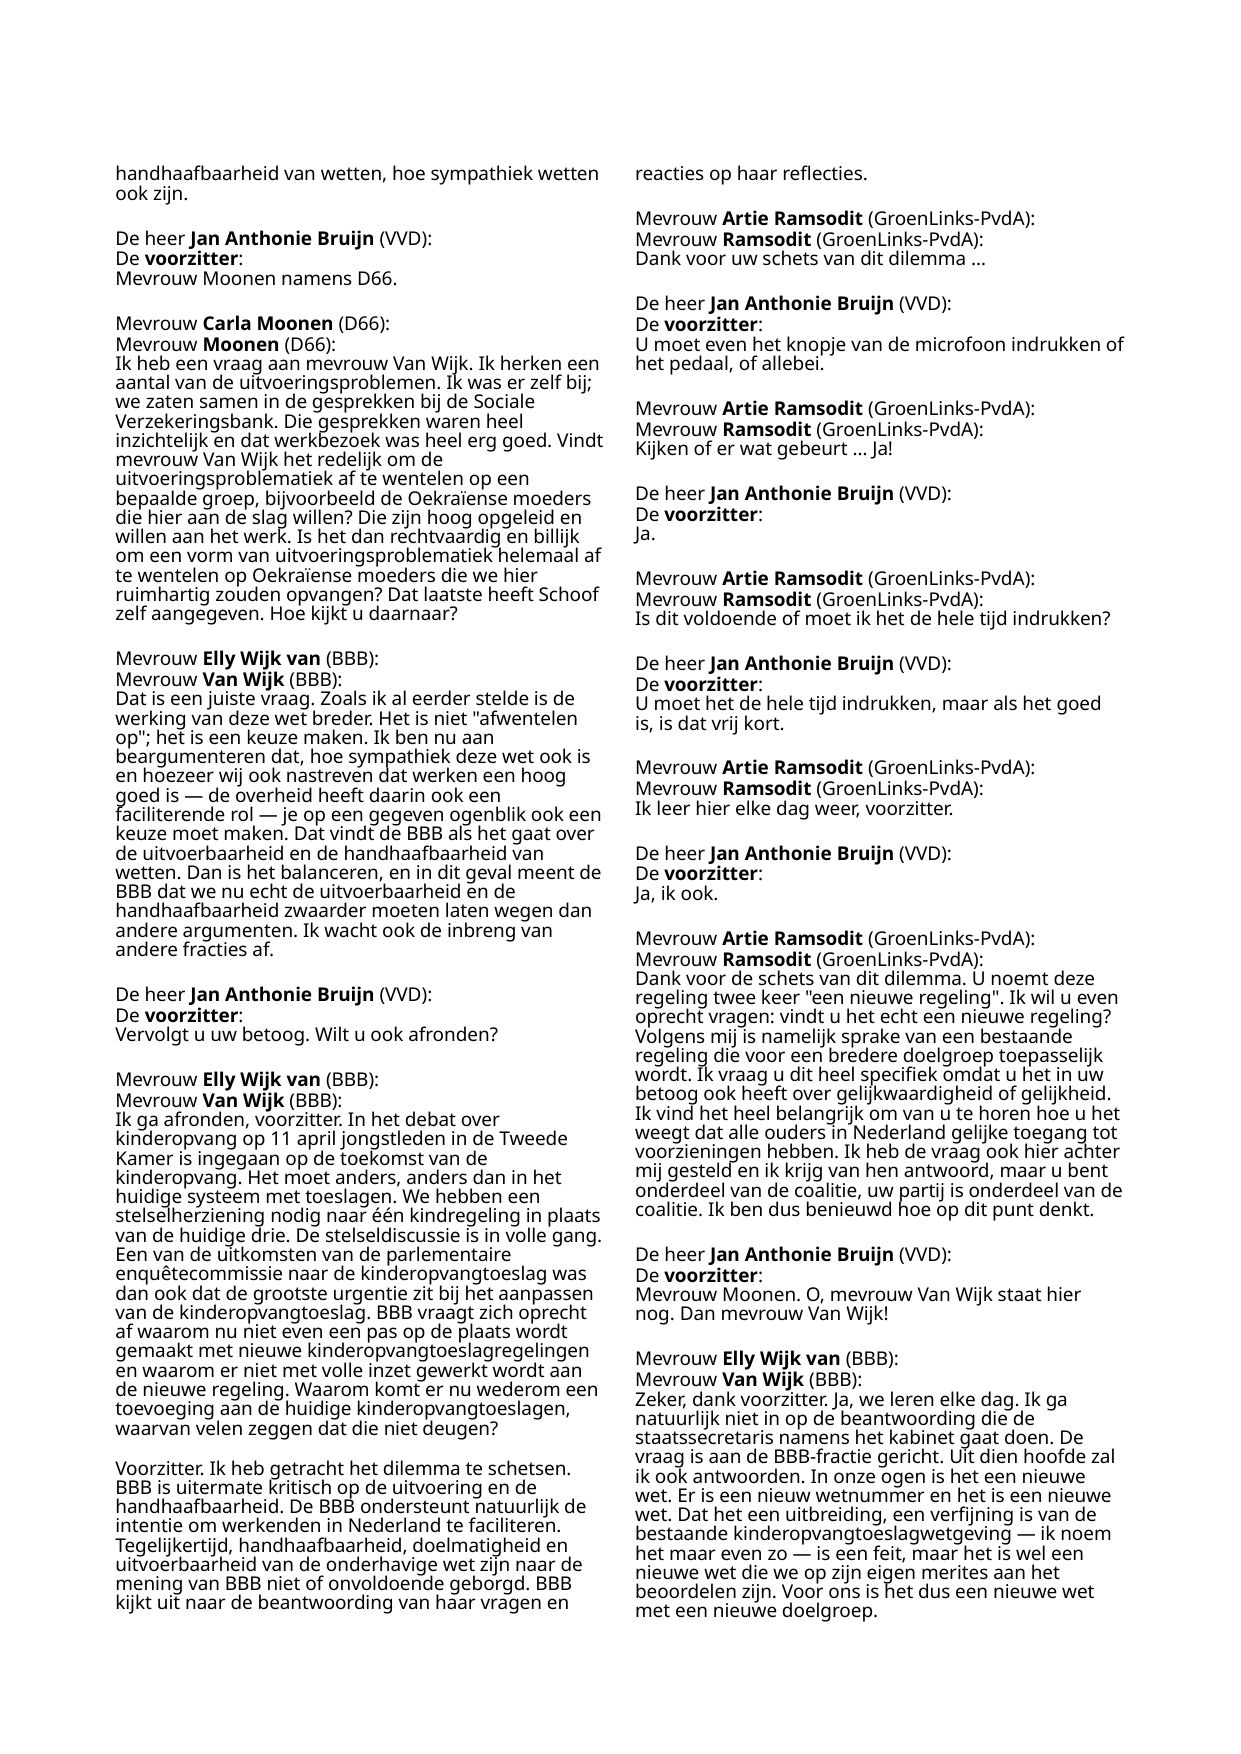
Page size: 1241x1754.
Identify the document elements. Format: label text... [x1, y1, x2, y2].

text Mevrouw Artie Ramsodit (GroenLinks-PvdA): [635, 925, 1125, 951]
text Dank voor uw schets van dit dilemma … [635, 250, 1125, 270]
text Ja. [635, 525, 1125, 544]
text U moet even het knopje van de microfoon indrukken of het pedaal, of allebei. [635, 336, 1125, 374]
text Mevrouw Elly Wijk van (BBB): [115, 1066, 605, 1092]
text De voorzitter: [635, 1267, 1125, 1286]
text De voorzitter: [115, 250, 605, 270]
text De heer Jan Anthonie Bruijn (VVD): [635, 650, 1125, 676]
text Ik ga afronden, voorzitter. In het debat over kinderopvang op 11 april jongstleden in de Tweede Kamer is ingegaan op de toekomst van de kinderopvang. Het moet anders, anders dan in het huidige systeem met toeslagen. We hebben een stelselherziening nodig naar één kindregeling in plaats van de huidige drie. De stelseldiscussie is in volle gang. Een van de uitkomsten van de parlementaire enquêtecommissie naar de kinderopvangtoeslag was dan ook dat de grootste urgentie zit bij het aanpassen van de kinderopvangtoeslag. BBB vraagt zich oprecht af waarom nu niet even een pas op de plaats wordt gemaakt met nieuwe kinderopvangtoeslagregelingen en waarom er niet met volle inzet gewerkt wordt aan de nieuwe regeling. Waarom komt er nu wederom een toevoeging aan de huidige kinderopvangtoeslagen, waarvan velen zeggen dat die niet deugen? [115, 1111, 605, 1439]
text Mevrouw Elly Wijk van (BBB): [115, 645, 605, 671]
text Ik heb een vraag aan mevrouw Van Wijk. Ik herken een aantal van de uitvoeringsproblemen. Ik was er zelf bij; we zaten samen in de gesprekken bij de Sociale Verzekeringsbank. Die gesprekken waren heel inzichtelijk en dat werkbezoek was heel erg goed. Vindt mevrouw Van Wijk het redelijk om de uitvoeringsproblematiek af te wentelen op een bepaalde groep, bijvoorbeeld de Oekraïense moeders die hier aan de slag willen? Die zijn hoog opgeleid en willen aan het werk. Is het dan rechtvaardig en billijk om een vorm van uitvoeringsproblematiek helemaal af te wentelen op Oekraïense moeders die we hier ruimhartig zouden opvangen? Dat laatste heeft Schoof zelf aangegeven. Hoe kijkt u daarnaar? [115, 355, 605, 624]
text Mevrouw Artie Ramsodit (GroenLinks-PvdA): [635, 754, 1125, 780]
text Vervolgt u uw betoog. Wilt u ook afronden? [115, 1026, 605, 1045]
text De voorzitter: [115, 1007, 605, 1026]
text Dank voor de schets van dit dilemma. U noemt deze regeling twee keer "een nieuwe regeling". Ik wil u even oprecht vragen: vindt u het echt een nieuwe regeling? Volgens mij is namelijk sprake van een bestaande regeling die voor een bredere doelgroep toepasselijk wordt. Ik vraag u dit heel specifiek omdat u het in uw betoog ook heeft over gelijkwaardigheid of gelijkheid. Ik vind het heel belangrijk om van u te horen hoe u het weegt dat alle ouders in Nederland gelijke toegang tot voorzieningen hebben. Ik heb de vraag ook hier achter mij gesteld en ik krijg van hen antwoord, maar u bent onderdeel van de coalitie, uw partij is onderdeel van de coalitie. Ik ben dus benieuwd hoe op dit punt denkt. [635, 970, 1125, 1220]
text De heer Jan Anthonie Bruijn (VVD): [115, 981, 605, 1007]
text Is dit voldoende of moet ik het de hele tijd indrukken? [635, 610, 1125, 629]
text Ik leer hier elke dag weer, voorzitter. [635, 799, 1125, 819]
text U moet het de hele tijd indrukken, maar als het goed is, is dat vrij kort. [635, 695, 1125, 734]
text De voorzitter: [635, 865, 1125, 885]
text Mevrouw Moonen. O, mevrouw Van Wijk staat hier nog. Dan mevrouw Van Wijk! [635, 1286, 1125, 1325]
text Mevrouw Moonen (D66): [115, 336, 605, 355]
text Mevrouw Elly Wijk van (BBB): [635, 1346, 1125, 1371]
text De heer Jan Anthonie Bruijn (VVD): [635, 480, 1125, 506]
text Mevrouw Artie Ramsodit (GroenLinks-PvdA): [635, 205, 1125, 231]
text De heer Jan Anthonie Bruijn (VVD): [635, 840, 1125, 865]
text Mevrouw Ramsodit (GroenLinks-PvdA): [635, 231, 1125, 250]
text De heer Jan Anthonie Bruijn (VVD): [635, 291, 1125, 316]
text Ja, ik ook. [635, 885, 1125, 904]
text Mevrouw Ramsodit (GroenLinks-PvdA): [635, 421, 1125, 440]
text Mevrouw Moonen namens D66. [115, 270, 605, 289]
text Mevrouw Artie Ramsodit (GroenLinks-PvdA): [635, 395, 1125, 421]
text De heer Jan Anthonie Bruijn (VVD): [115, 225, 605, 250]
text Mevrouw Artie Ramsodit (GroenLinks-PvdA): [635, 565, 1125, 591]
text Zeker, dank voorzitter. Ja, we leren elke dag. Ik ga natuurlijk niet in op de beantwoording die de staatssecretaris namens het kabinet gaat doen. De vraag is aan de BBB-fractie gericht. Uit dien hoofde zal ik ook antwoorden. In onze ogen is het een nieuwe wet. Er is een nieuw wetnummer en het is een nieuwe wet. Dat het een uitbreiding, een verfijning is van de bestaande kinderopvangtoeslagwetgeving — ik noem het maar even zo — is een feit, maar het is wel een nieuwe wet die we op zijn eigen merites aan het beoordelen zijn. Voor ons is het dus een nieuwe wet met een nieuwe doelgroep. [635, 1391, 1125, 1622]
text Voorzitter. Ik heb getracht het dilemma te schetsen. BBB is uitermate kritisch op de uitvoering en de handhaafbaarheid. De BBB ondersteunt natuurlijk de intentie om werkenden in Nederland te faciliteren. Tegelijkertijd, handhaafbaarheid, doelmatigheid en uitvoerbaarheid van de onderhavige wet zijn naar de mening van BBB niet of onvoldoende geborgd. BBB kijkt uit naar de beantwoording van haar vragen en [115, 1459, 605, 1614]
text Mevrouw Carla Moonen (D66): [115, 310, 605, 336]
text handhaafbaarheid van wetten, hoe sympathiek wetten ook zijn. [115, 165, 605, 204]
text Mevrouw Van Wijk (BBB): [115, 671, 605, 690]
text Mevrouw Ramsodit (GroenLinks-PvdA): [635, 951, 1125, 970]
text Kijken of er wat gebeurt … Ja! [635, 440, 1125, 459]
text reacties op haar reflecties. [635, 165, 1125, 184]
text Mevrouw Van Wijk (BBB): [115, 1092, 605, 1111]
text Mevrouw Ramsodit (GroenLinks-PvdA): [635, 780, 1125, 799]
text De voorzitter: [635, 506, 1125, 525]
text De heer Jan Anthonie Bruijn (VVD): [635, 1241, 1125, 1267]
text Mevrouw Ramsodit (GroenLinks-PvdA): [635, 591, 1125, 610]
text De voorzitter: [635, 676, 1125, 695]
text Dat is een juiste vraag. Zoals ik al eerder stelde is de werking van deze wet breder. Het is niet "afwentelen op"; het is een keuze maken. Ik ben nu aan beargumenteren dat, hoe sympathiek deze wet ook is en hoezeer wij ook nastreven dat werken een hoog goed is — de overheid heeft daarin ook een faciliterende rol — je op een gegeven ogenblik ook een keuze moet maken. Dat vindt de BBB als het gaat over de uitvoerbaarheid en de handhaafbaarheid van wetten. Dan is het balanceren, en in dit geval meent de BBB dat we nu echt de uitvoerbaarheid en de handhaafbaarheid zwaarder moeten laten wegen dan andere argumenten. Ik wacht ook de inbreng van andere fracties af. [115, 690, 605, 960]
text Mevrouw Van Wijk (BBB): [635, 1371, 1125, 1391]
text De voorzitter: [635, 316, 1125, 336]
